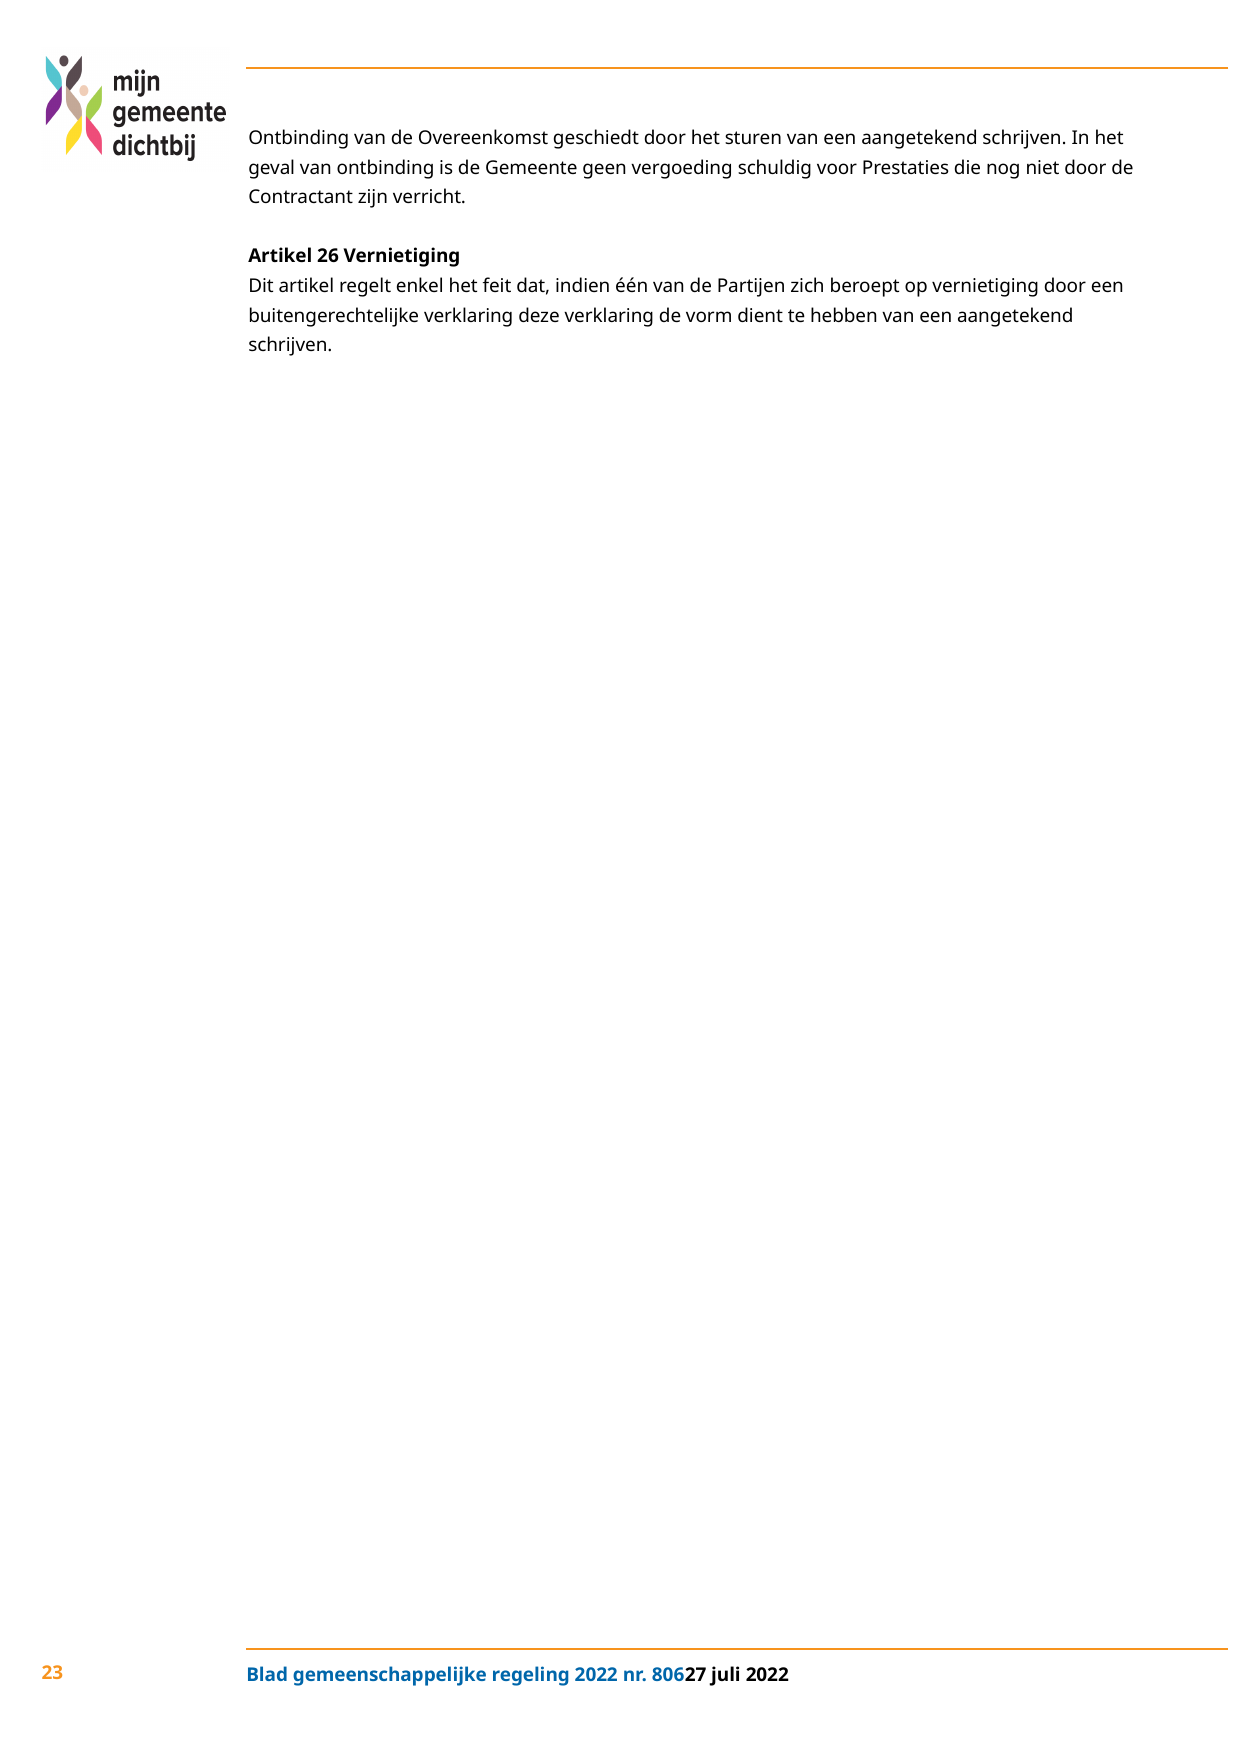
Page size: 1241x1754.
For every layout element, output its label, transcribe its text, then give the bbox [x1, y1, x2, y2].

text Dit artikel regelt enkel het feit dat, indien één van de Partijen zich beroept op vernietiging door een buitengerechtelijke verklaring deze verklaring de vorm dient te hebben van een aangetekend schrijven. [248, 272, 1152, 357]
text Ontbinding van de Overeenkomst geschiedt door het sturen van een aangetekend schrijven. In het geval van ontbinding is de Gemeente geen vergoeding schuldig voor Prestaties die nog niet door de Contractant zijn verricht. [248, 124, 1152, 209]
picture [41, 47, 231, 172]
text Artikel 26 Vernietiging [248, 243, 1152, 268]
